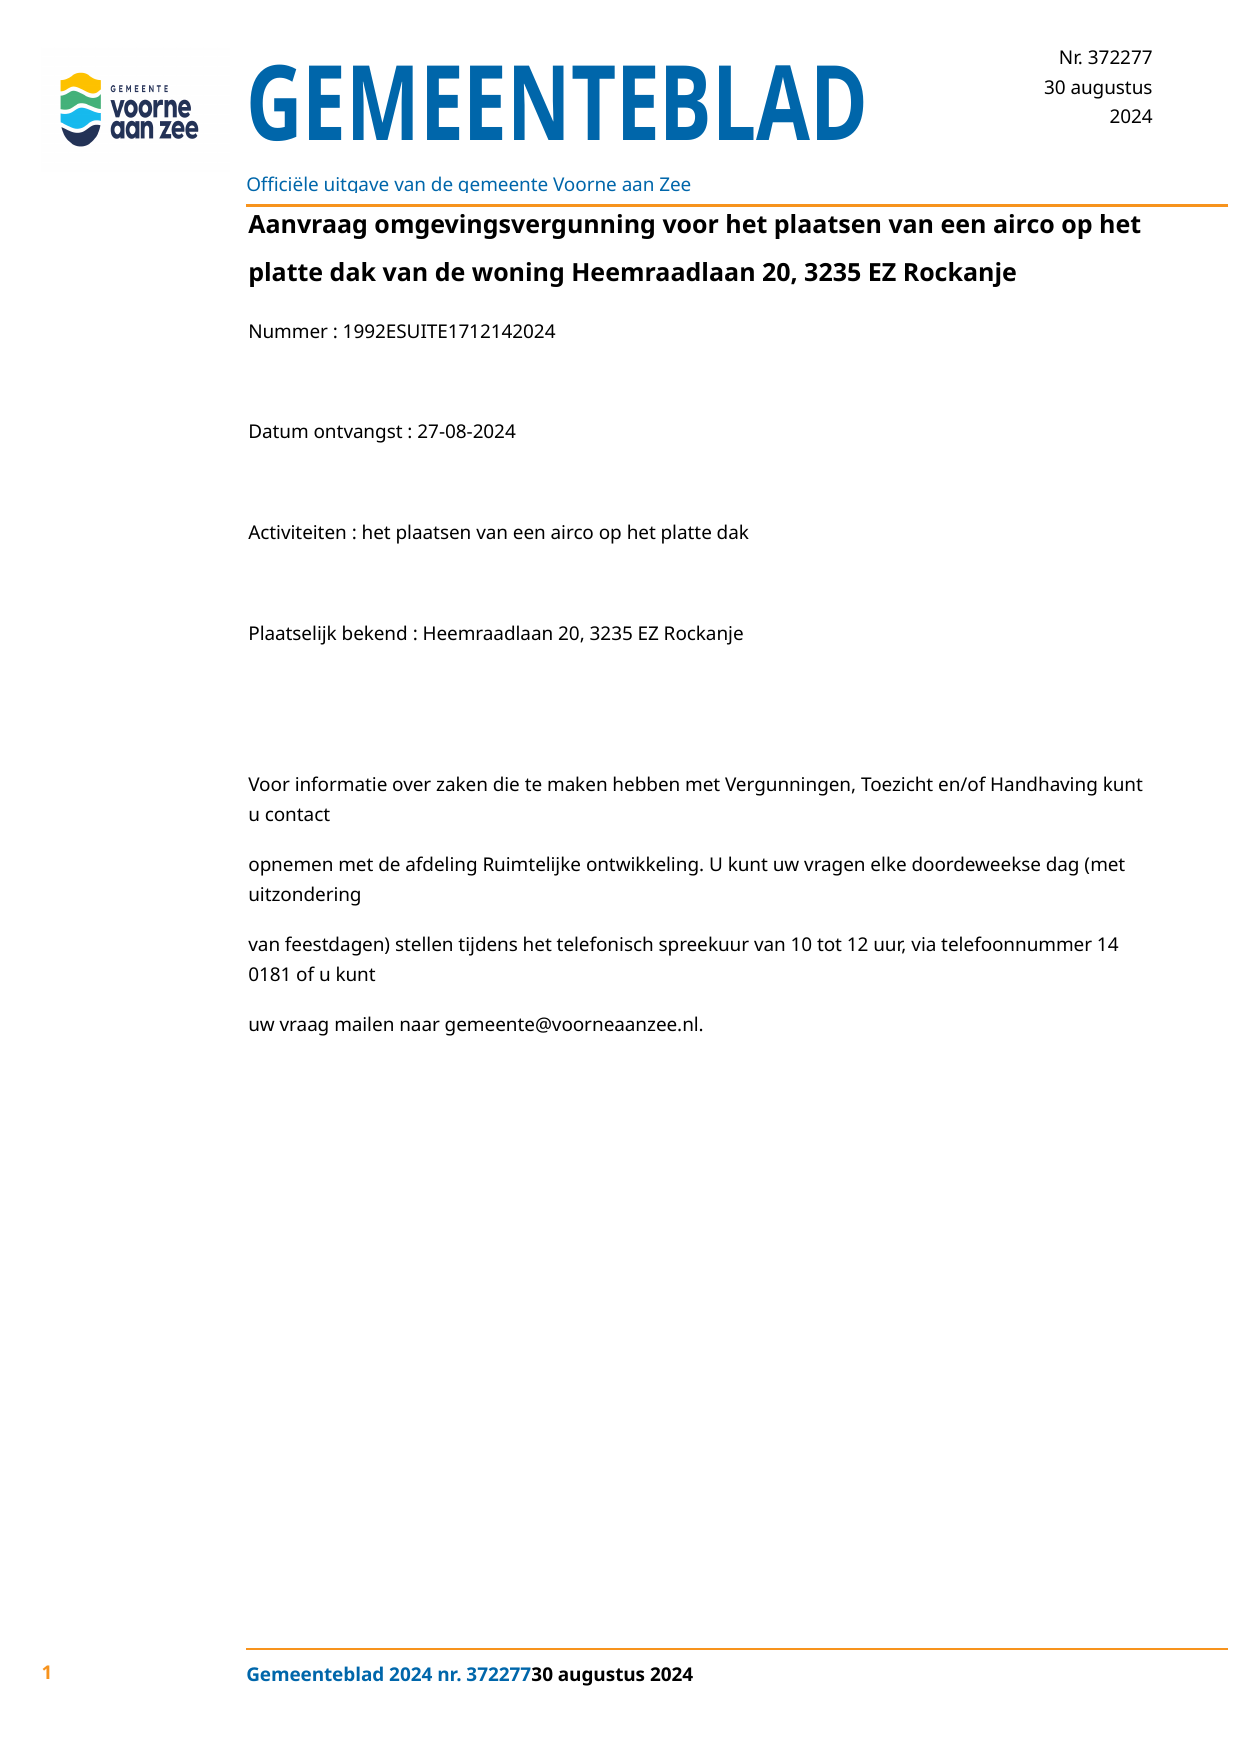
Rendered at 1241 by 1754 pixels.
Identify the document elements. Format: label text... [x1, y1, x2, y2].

text Plaatselijk bekend : Heemraadlaan 20, 3235 EZ Rockanje [248, 620, 1152, 646]
text Activiteiten : het plaatsen van een airco op het platte dak [248, 519, 1152, 545]
text van feestdagen) stellen tijdens het telefonisch spreekuur van 10 tot 12 uur, via telefoonnummer 14 0181 of u kunt [248, 932, 1152, 987]
text Nummer : 1992ESUITE1712142024 [248, 318, 1152, 344]
text uw vraag mailen naar gemeente@voorneaanzee.nl. [248, 1012, 1152, 1037]
text opnemen met de afdeling Ruimtelijke ontwikkeling. U kunt uw vragen elke doordeweekse dag (met uitzondering [248, 852, 1152, 907]
text Datum ontvangst : 27-08-2024 [248, 419, 1152, 444]
text Aanvraag omgevingsvergunning voor het plaatsen van een airco op het platte dak van de woning Heemraadlaan 20, 3235 EZ Rockanje [248, 207, 1152, 288]
text Voor informatie over zaken die te maken hebben met Vergunningen, Toezicht en/of Handhaving kunt u contact [248, 772, 1152, 827]
picture [41, 47, 231, 172]
